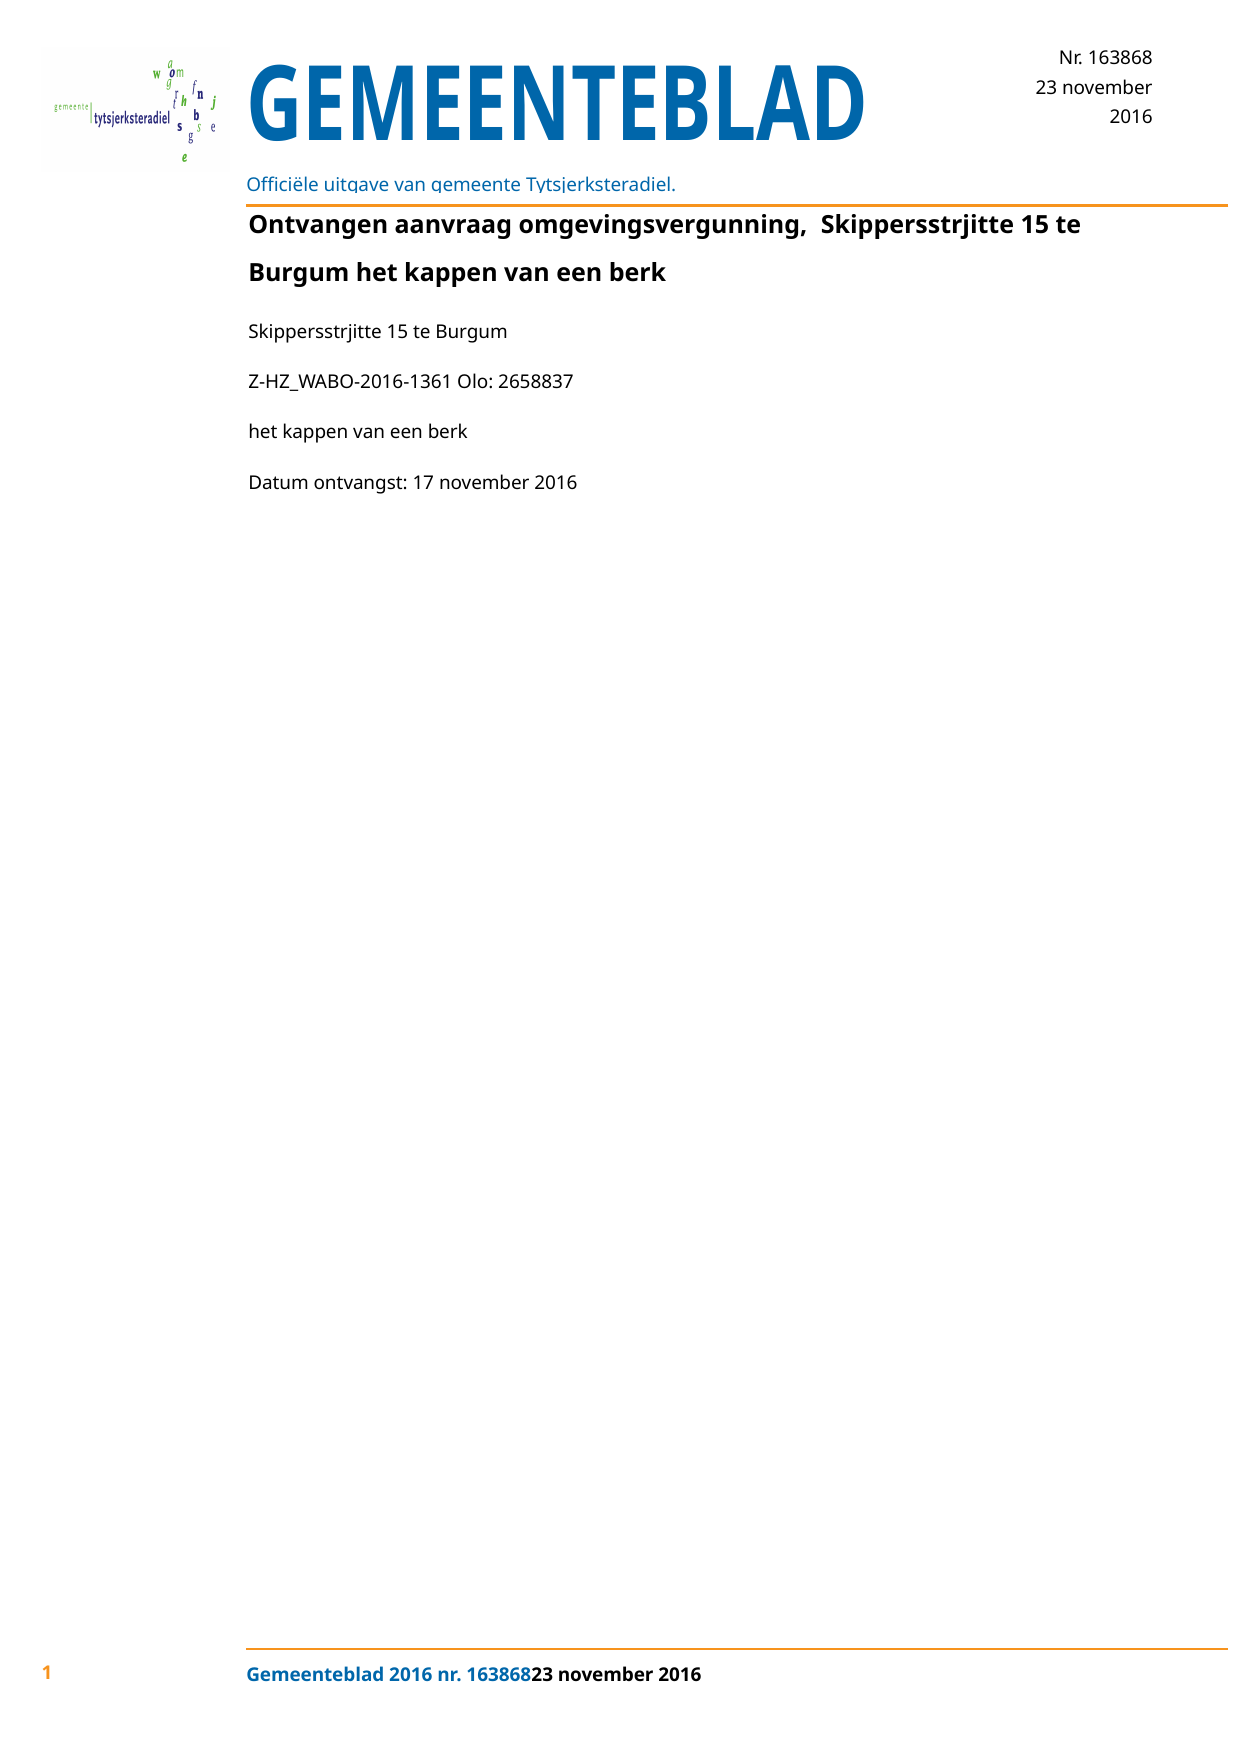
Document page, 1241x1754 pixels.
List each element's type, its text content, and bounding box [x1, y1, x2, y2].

text Skippersstrjitte 15 te Burgum [248, 318, 1152, 344]
text Ontvangen aanvraag omgevingsvergunning, Skippersstrjitte 15 te Burgum het kappen van een berk [248, 207, 1152, 288]
text het kappen van een berk [248, 419, 1152, 444]
picture [41, 47, 231, 172]
text Z-HZ_WABO-2016-1361 Olo: 2658837 [248, 368, 1152, 394]
text Datum ontvangst: 17 november 2016 [248, 469, 1152, 495]
